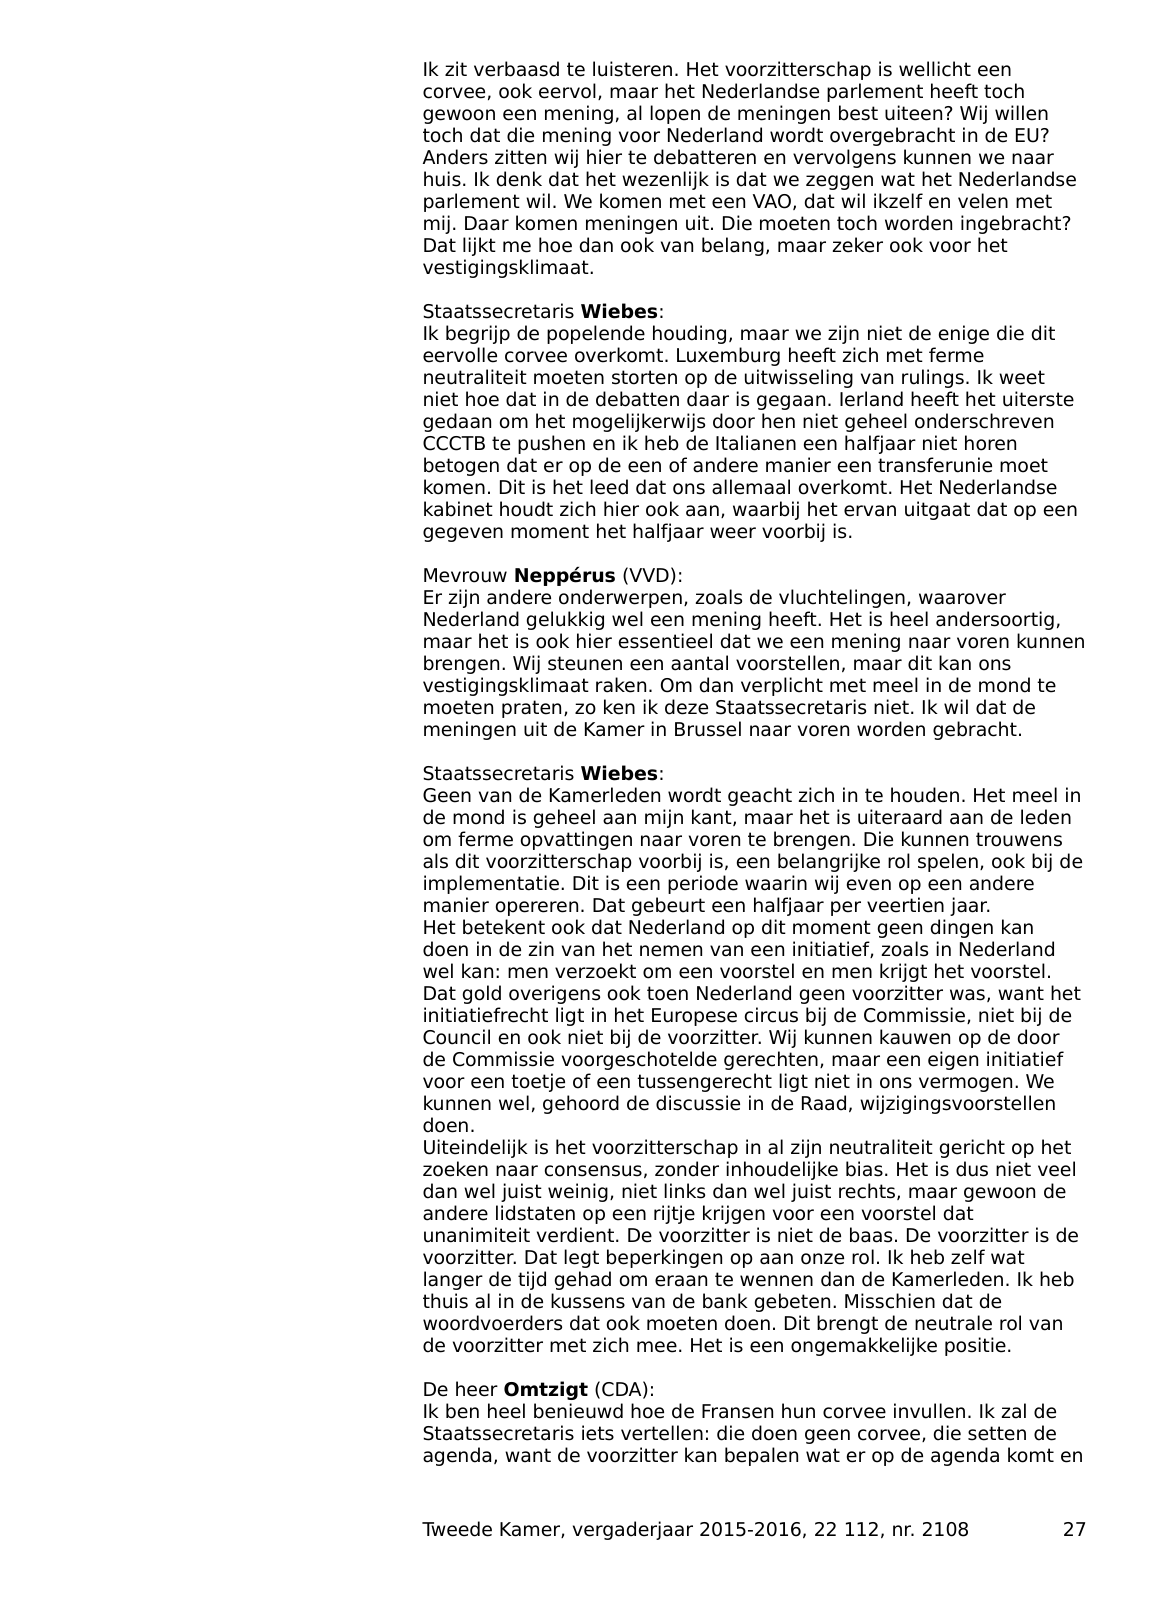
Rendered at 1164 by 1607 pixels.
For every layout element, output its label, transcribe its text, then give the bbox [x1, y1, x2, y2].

text Mevrouw Neppérus (VVD): [422, 565, 1087, 587]
text Er zijn andere onderwerpen, zoals de vluchtelingen, waarover Nederland gelukkig wel een mening heeft. Het is heel andersoortig, maar het is ook hier essentieel dat we een mening naar voren kunnen brengen. Wij steunen een aantal voorstellen, maar dit kan ons vestigingsklimaat raken. Om dan verplicht met meel in de mond te moeten praten, zo ken ik deze Staatssecretaris niet. Ik wil dat de meningen uit de Kamer in Brussel naar voren worden gebracht. [422, 587, 1087, 741]
text De heer Omtzigt (CDA): [422, 1379, 1087, 1401]
text Uiteindelijk is het voorzitterschap in al zijn neutraliteit gericht op het zoeken naar consensus, zonder inhoudelijke bias. Het is dus niet veel dan wel juist weinig, niet links dan wel juist rechts, maar gewoon de andere lidstaten op een rijtje krijgen voor een voorstel dat unanimiteit verdient. De voorzitter is niet de baas. De voorzitter is de voorzitter. Dat legt beperkingen op aan onze rol. Ik heb zelf wat langer de tijd gehad om eraan te wennen dan de Kamerleden. Ik heb thuis al in de kussens van de bank gebeten. Misschien dat de woordvoerders dat ook moeten doen. Dit brengt de neutrale rol van de voorzitter met zich mee. Het is een ongemakkelijke positie. [422, 1137, 1087, 1356]
text Geen van de Kamerleden wordt geacht zich in te houden. Het meel in de mond is geheel aan mijn kant, maar het is uiteraard aan de leden om ferme opvattingen naar voren te brengen. Die kunnen trouwens als dit voorzitterschap voorbij is, een belangrijke rol spelen, ook bij de implementatie. Dit is een periode waarin wij even op een andere manier opereren. Dat gebeurt een halfjaar per veertien jaar. [422, 785, 1087, 917]
text Ik zit verbaasd te luisteren. Het voorzitterschap is wellicht een corvee, ook eervol, maar het Nederlandse parlement heeft toch gewoon een mening, al lopen de meningen best uiteen? Wij willen toch dat die mening voor Nederland wordt overgebracht in de EU? Anders zitten wij hier te debatteren en vervolgens kunnen we naar huis. Ik denk dat het wezenlijk is dat we zeggen wat het Nederlandse parlement wil. We komen met een VAO, dat wil ikzelf en velen met mij. Daar komen meningen uit. Die moeten toch worden ingebracht? Dat lijkt me hoe dan ook van belang, maar zeker ook voor het vestigingsklimaat. [422, 59, 1087, 279]
text Het betekent ook dat Nederland op dit moment geen dingen kan doen in de zin van het nemen van een initiatief, zoals in Nederland wel kan: men verzoekt om een voorstel en men krijgt het voorstel. Dat gold overigens ook toen Nederland geen voorzitter was, want het initiatiefrecht ligt in het Europese circus bij de Commissie, niet bij de Council en ook niet bij de voorzitter. Wij kunnen kauwen op de door de Commissie voorgeschotelde gerechten, maar een eigen initiatief voor een toetje of een tussengerecht ligt niet in ons vermogen. We kunnen wel, gehoord de discussie in de Raad, wijzigingsvoorstellen doen. [422, 917, 1087, 1137]
text Ik ben heel benieuwd hoe de Fransen hun corvee invullen. Ik zal de Staatssecretaris iets vertellen: die doen geen corvee, die setten de agenda, want de voorzitter kan bepalen wat er op de agenda komt en [422, 1401, 1087, 1467]
text Staatssecretaris Wiebes: [422, 301, 1087, 323]
text Staatssecretaris Wiebes: [422, 763, 1087, 785]
text Ik begrijp de popelende houding, maar we zijn niet de enige die dit eervolle corvee overkomt. Luxemburg heeft zich met ferme neutraliteit moeten storten op de uitwisseling van rulings. Ik weet niet hoe dat in de debatten daar is gegaan. Ierland heeft het uiterste gedaan om het mogelijkerwijs door hen niet geheel onderschreven CCCTB te pushen en ik heb de Italianen een halfjaar niet horen betogen dat er op de een of andere manier een transferunie moet komen. Dit is het leed dat ons allemaal overkomt. Het Nederlandse kabinet houdt zich hier ook aan, waarbij het ervan uitgaat dat op een gegeven moment het halfjaar weer voorbij is. [422, 323, 1087, 543]
